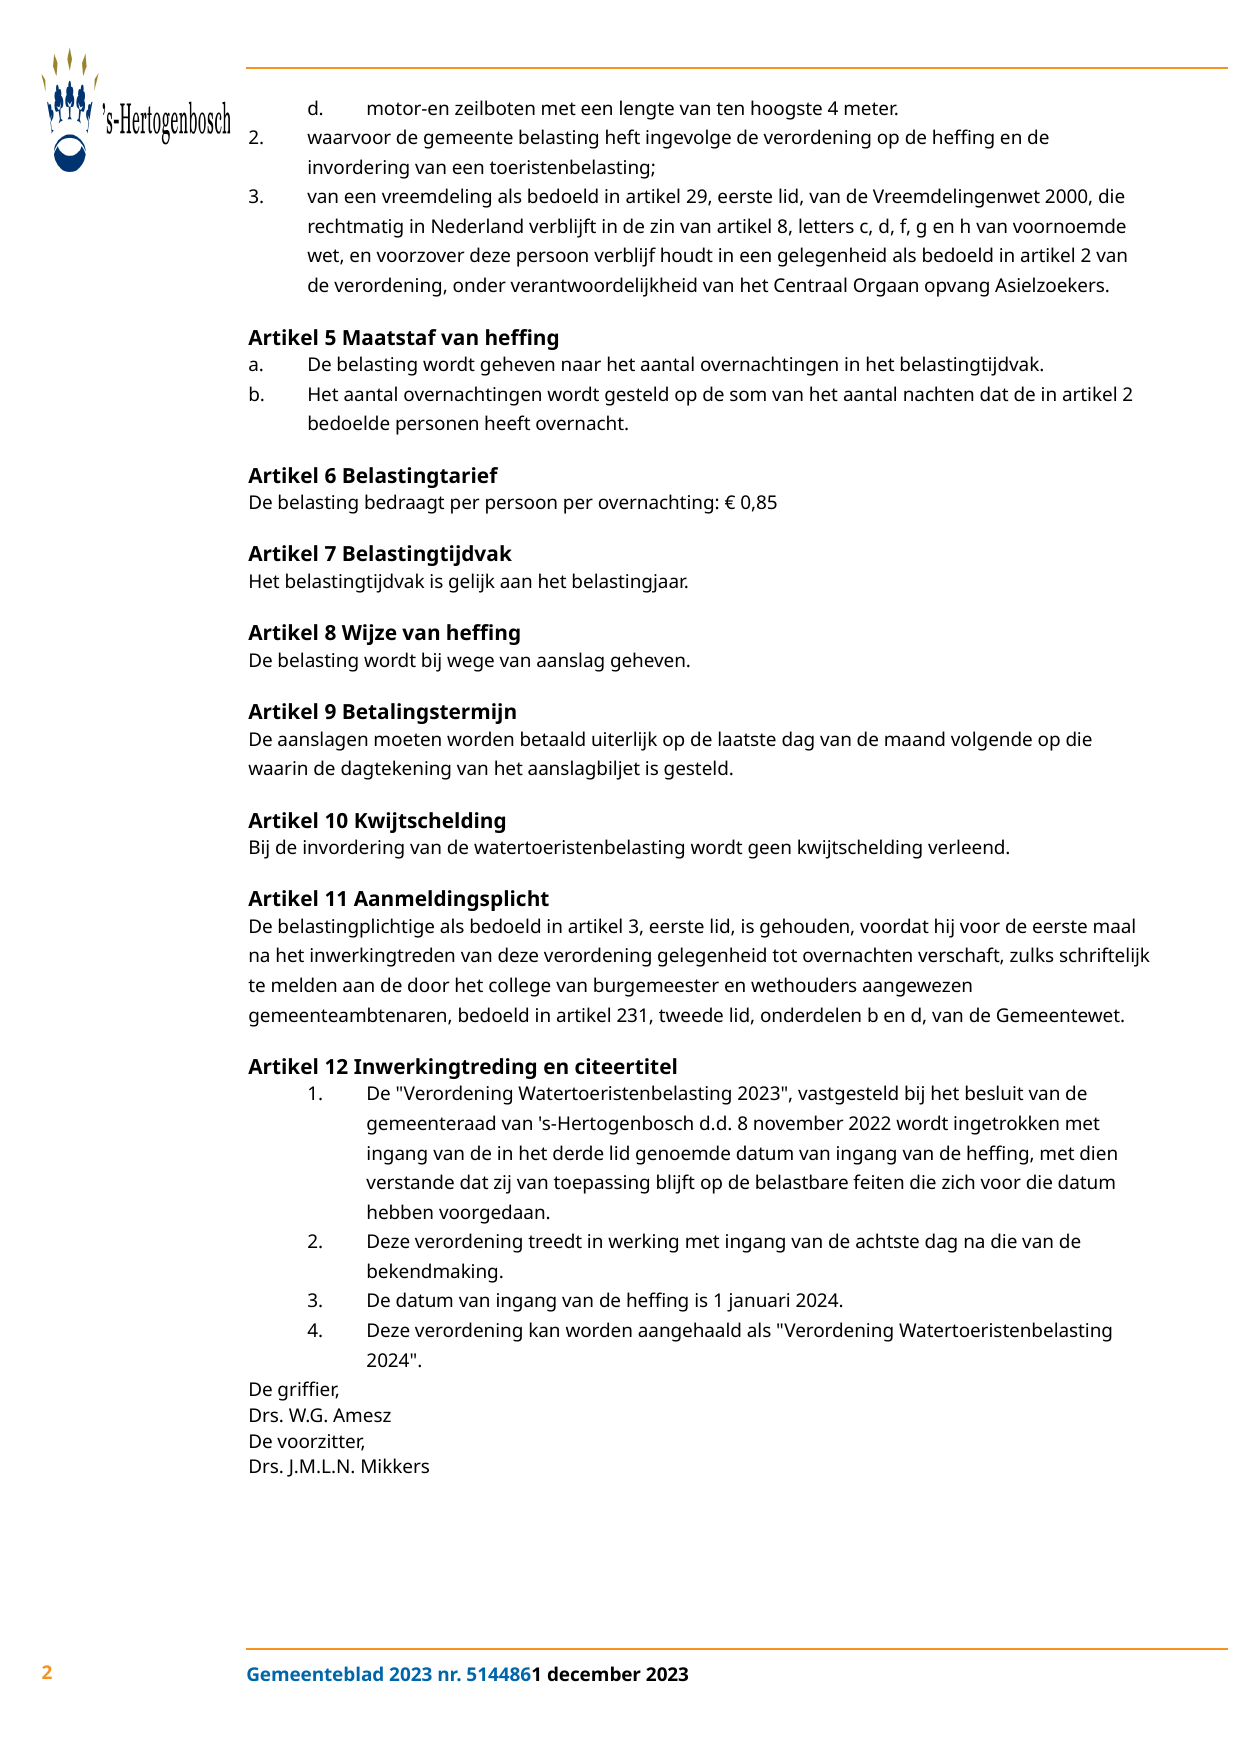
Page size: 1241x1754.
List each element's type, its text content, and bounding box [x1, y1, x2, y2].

text Artikel 6 Belastingtarief [248, 461, 1152, 489]
text De griffier, [248, 1376, 1152, 1402]
list De datum van ingang van de heffing is 1 januari 2024. [307, 1288, 1152, 1313]
text De voorzitter, [248, 1428, 1152, 1454]
text Artikel 8 Wijze van heffing [248, 618, 1152, 647]
list De belasting wordt geheven naar het aantal overnachtingen in het belastingtijdvak. [248, 351, 1152, 377]
text Artikel 9 Betalingstermijn [248, 697, 1152, 726]
text Artikel 7 Belastingtijdvak [248, 539, 1152, 568]
list waarvoor de gemeente belasting heft ingevolge de verordening op de heffing en de invordering van een toeristenbelasting; [248, 124, 1152, 180]
text De aanslagen moeten worden betaald uiterlijk op de laatste dag van de maand volgende op die waarin de dagtekening van het aanslagbiljet is gesteld. [248, 726, 1152, 781]
list Deze verordening treedt in werking met ingang van de achtste dag na die van de bekendmaking. [307, 1228, 1152, 1284]
text Artikel 11 Aanmeldingsplicht [248, 884, 1152, 913]
text De belastingplichtige als bedoeld in artikel 3, eerste lid, is gehouden, voordat hij voor de eerste maal na het inwerkingtreden van deze verordening gelegenheid tot overnachten verschaft, zulks schriftelijk te melden aan de door het college van burgemeester en wethouders aangewezen gemeenteambtenaren, bedoeld in artikel 231, tweede lid, onderdelen b en d, van de Gemeentewet. [248, 913, 1152, 1027]
text Het belastingtijdvak is gelijk aan het belastingjaar. [248, 568, 1152, 594]
text Artikel 5 Maatstaf van heffing [248, 323, 1152, 351]
picture [41, 47, 231, 172]
text Artikel 10 Kwijtschelding [248, 806, 1152, 834]
text Drs. J.M.L.N. Mikkers [248, 1454, 1152, 1479]
text Artikel 12 Inwerkingtreding en citeertitel [248, 1052, 1152, 1081]
text De belasting bedraagt per persoon per overnachting: € 0,85 [248, 489, 1152, 515]
text Bij de invordering van de watertoeristenbelasting wordt geen kwijtschelding verleend. [248, 834, 1152, 860]
list Deze verordening kan worden aangehaald als "Verordening Watertoeristenbelasting 2024". [307, 1317, 1152, 1373]
list De "Verordening Watertoeristenbelasting 2023", vastgesteld bij het besluit van de gemeenteraad van 's-Hertogenbosch d.d. 8 november 2022 wordt ingetrokken met ingang van de in het derde lid genoemde datum van ingang van de heffing, met dien verstande dat zij van toepassing blijft op de belastbare feiten die zich voor die datum hebben voorgedaan. [307, 1081, 1152, 1225]
text Drs. W.G. Amesz [248, 1402, 1152, 1428]
text De belasting wordt bij wege van aanslag geheven. [248, 647, 1152, 673]
list van een vreemdeling als bedoeld in artikel 29, eerste lid, van de Vreemdelingenwet 2000, die rechtmatig in Nederland verblijft in de zin van artikel 8, letters c, d, f, g en h van voornoemde wet, en voorzover deze persoon verblijf houdt in een gelegenheid als bedoeld in artikel 2 van de verordening, onder verantwoordelijkheid van het Centraal Orgaan opvang Asielzoekers. [248, 183, 1152, 298]
list Het aantal overnachtingen wordt gesteld op de som van het aantal nachten dat de in artikel 2 bedoelde personen heeft overnacht. [248, 381, 1152, 436]
list motor-en zeilboten met een lengte van ten hoogste 4 meter. [307, 95, 1152, 121]
